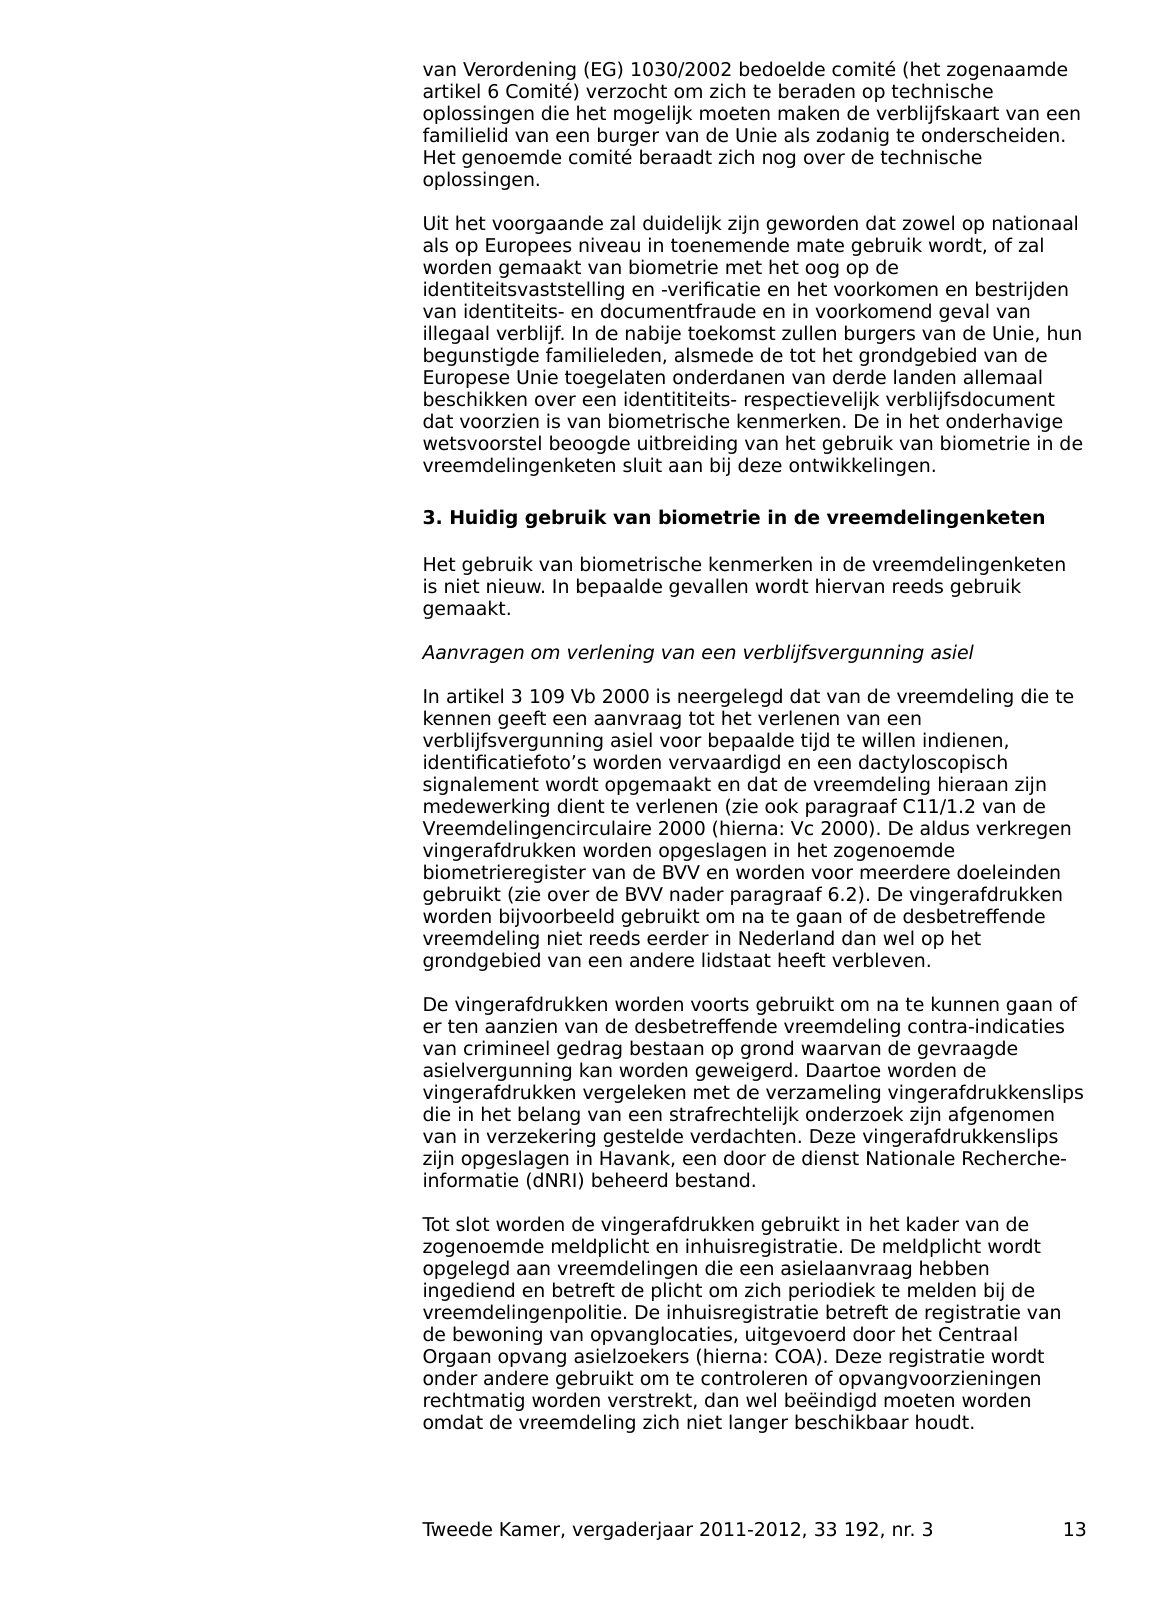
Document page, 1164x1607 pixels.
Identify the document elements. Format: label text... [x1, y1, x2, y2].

subtitle Aanvragen om verlening van een verblijfsvergunning asiel [422, 642, 1087, 664]
text Tot slot worden de vingerafdrukken gebruikt in het kader van de zogenoemde meldplicht en inhuisregistratie. De meldplicht wordt opgelegd aan vreemdelingen die een asielaanvraag hebben ingediend en betreft de plicht om zich periodiek te melden bij de vreemdelingenpolitie. De inhuisregistratie betreft de registratie van de bewoning van opvanglocaties, uitgevoerd door het Centraal Orgaan opvang asielzoekers (hierna: COA). Deze registratie wordt onder andere gebruikt om te controleren of opvangvoorzieningen rechtmatig worden verstrekt, dan wel beëindigd moeten worden omdat de vreemdeling zich niet langer beschikbaar houdt. [422, 1214, 1087, 1434]
subtitle 3. Huidig gebruik van biometrie in de vreemdelingenketen [422, 507, 1087, 529]
text De vingerafdrukken worden voorts gebruikt om na te kunnen gaan of er ten aanzien van de desbetreffende vreemdeling contra-indicaties van crimineel gedrag bestaan op grond waarvan de gevraagde asielvergunning kan worden geweigerd. Daartoe worden de vingerafdrukken vergeleken met de verzameling vingerafdrukkenslips die in het belang van een strafrechtelijk onderzoek zijn afgenomen van in verzekering gestelde verdachten. Deze vingerafdrukkenslips zijn opgeslagen in Havank, een door de dienst Nationale Recherche-informatie (dNRI) beheerd bestand. [422, 994, 1087, 1192]
text Het gebruik van biometrische kenmerken in de vreemdelingenketen is niet nieuw. In bepaalde gevallen wordt hiervan reeds gebruik gemaakt. [422, 554, 1087, 620]
text Uit het voorgaande zal duidelijk zijn geworden dat zowel op nationaal als op Europees niveau in toenemende mate gebruik wordt, of zal worden gemaakt van biometrie met het oog op de identiteitsvaststelling en -verificatie en het voorkomen en bestrijden van identiteits- en documentfraude en in voorkomend geval van illegaal verblijf. In de nabije toekomst zullen burgers van de Unie, hun begunstigde familieleden, alsmede de tot het grondgebied van de Europese Unie toegelaten onderdanen van derde landen allemaal beschikken over een identititeits- respectievelijk verblijfsdocument dat voorzien is van biometrische kenmerken. De in het onderhavige wetsvoorstel beoogde uitbreiding van het gebruik van biometrie in de vreemdelingenketen sluit aan bij deze ontwikkelingen. [422, 213, 1087, 477]
text van Verordening (EG) 1030/2002 bedoelde comité (het zogenaamde artikel 6 Comité) verzocht om zich te beraden op technische oplossingen die het mogelijk moeten maken de verblijfskaart van een familielid van een burger van de Unie als zodanig te onderscheiden. Het genoemde comité beraadt zich nog over de technische oplossingen. [422, 59, 1087, 191]
text In artikel 3 109 Vb 2000 is neergelegd dat van de vreemdeling die te kennen geeft een aanvraag tot het verlenen van een verblijfsvergunning asiel voor bepaalde tijd te willen indienen, identificatiefoto’s worden vervaardigd en een dactyloscopisch signalement wordt opgemaakt en dat de vreemdeling hieraan zijn medewerking dient te verlenen (zie ook paragraaf C11/1.2 van de Vreemdelingencirculaire 2000 (hierna: Vc 2000). De aldus verkregen vingerafdrukken worden opgeslagen in het zogenoemde biometrieregister van de BVV en worden voor meerdere doeleinden gebruikt (zie over de BVV nader paragraaf 6.2). De vingerafdrukken worden bijvoorbeeld gebruikt om na te gaan of de desbetreffende vreemdeling niet reeds eerder in Nederland dan wel op het grondgebied van een andere lidstaat heeft verbleven. [422, 686, 1087, 972]
